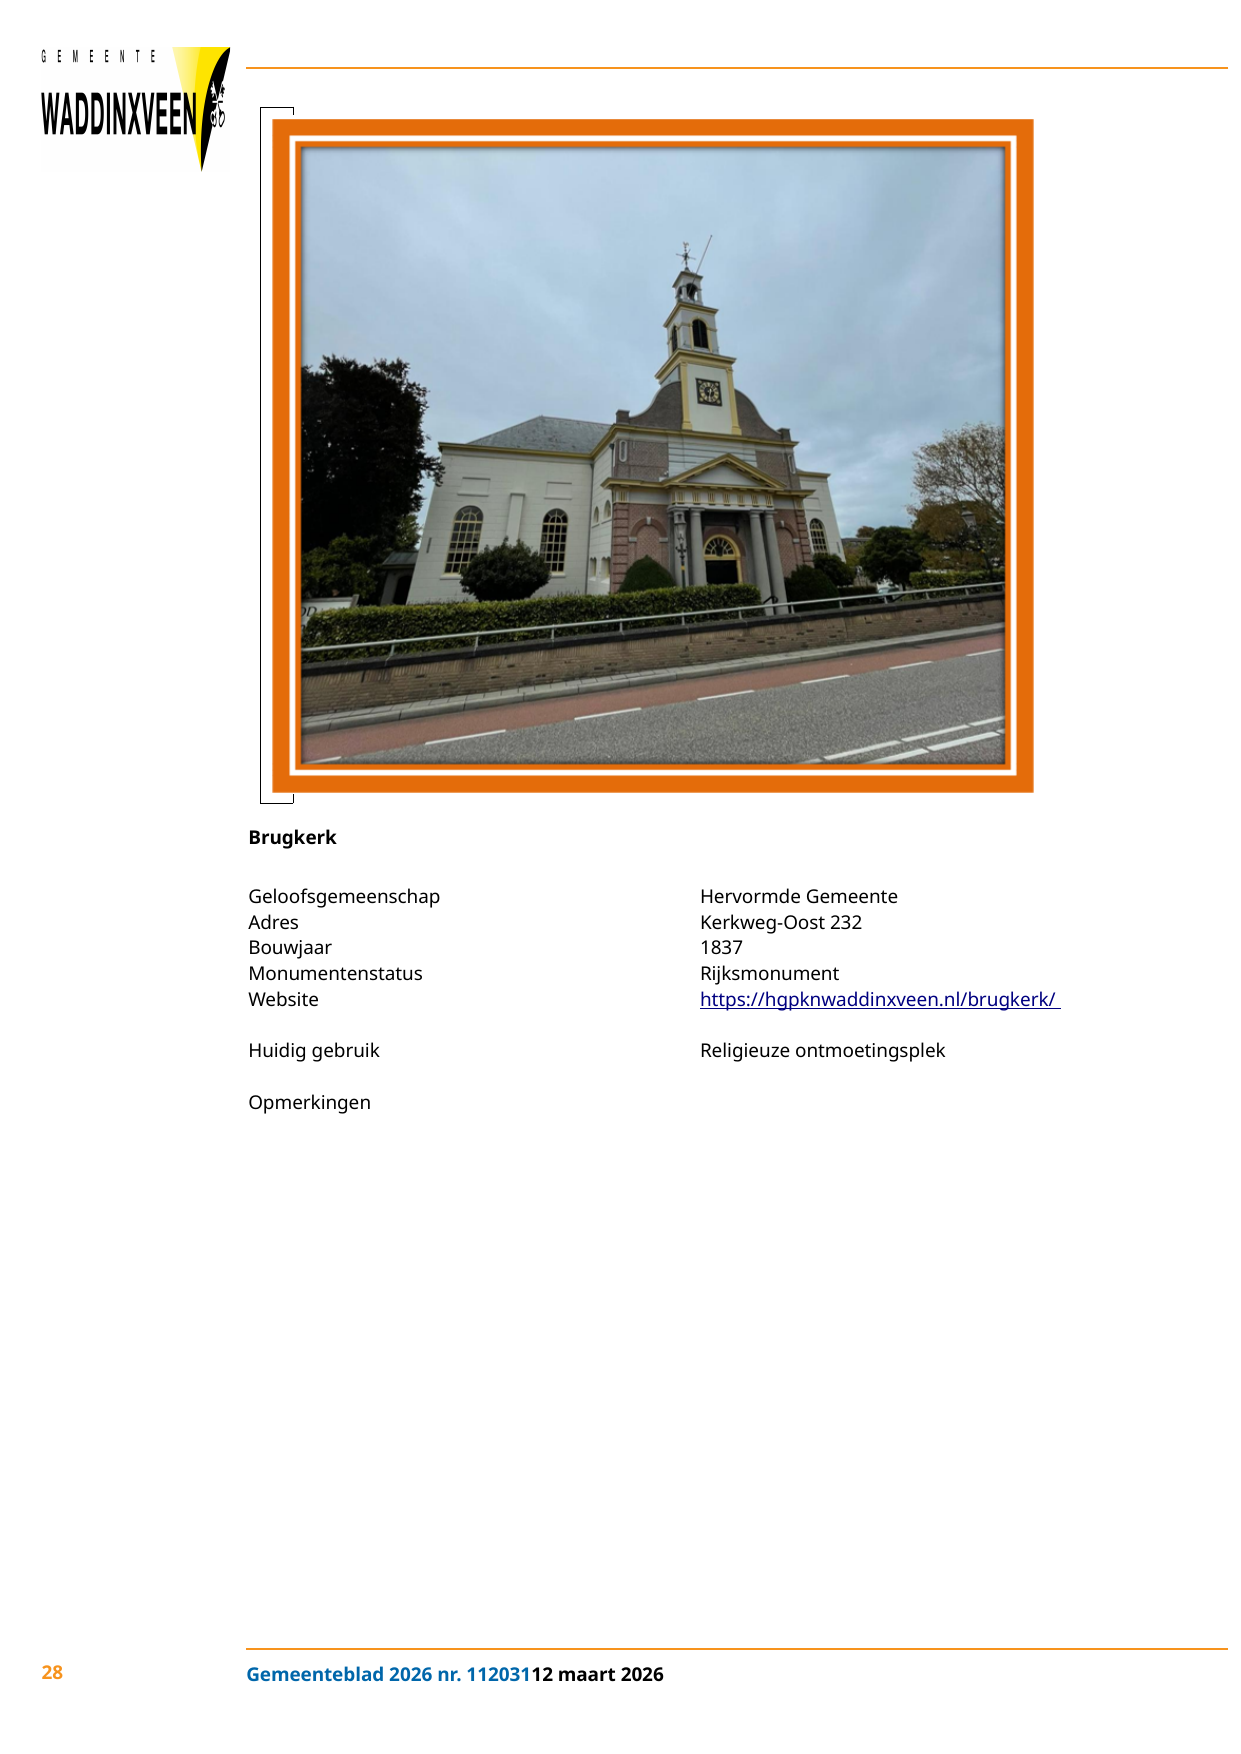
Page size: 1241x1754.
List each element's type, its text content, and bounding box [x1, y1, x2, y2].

table_cell [700, 1089, 1152, 1115]
table_cell [700, 1063, 1152, 1089]
table_cell Adres [248, 909, 700, 934]
table_cell Monumentenstatus [248, 960, 700, 986]
table_cell Bouwjaar [248, 935, 700, 960]
table_cell Religieuze ontmoetingsplek [700, 1038, 1152, 1063]
table_cell Kerkweg-Oost 232 [700, 909, 1152, 934]
table_cell Rijksmonument [700, 960, 1152, 986]
table_header Hervormde Gemeente [700, 883, 1152, 909]
table_cell Opmerkingen [248, 1089, 700, 1115]
table_cell 1837 [700, 935, 1152, 960]
text Brugkerk [248, 824, 1152, 849]
table_cell https://hgpknwaddinxveen.nl/brugkerk/ [700, 986, 1152, 1012]
table_cell [700, 1012, 1152, 1037]
table_cell [248, 1012, 700, 1037]
table_header Geloofsgemeenschap [248, 883, 700, 909]
picture [268, 115, 1037, 794]
table_cell Huidig gebruik [248, 1038, 700, 1063]
picture [41, 47, 231, 172]
table_cell [248, 1063, 700, 1089]
table_cell Website [248, 986, 700, 1012]
